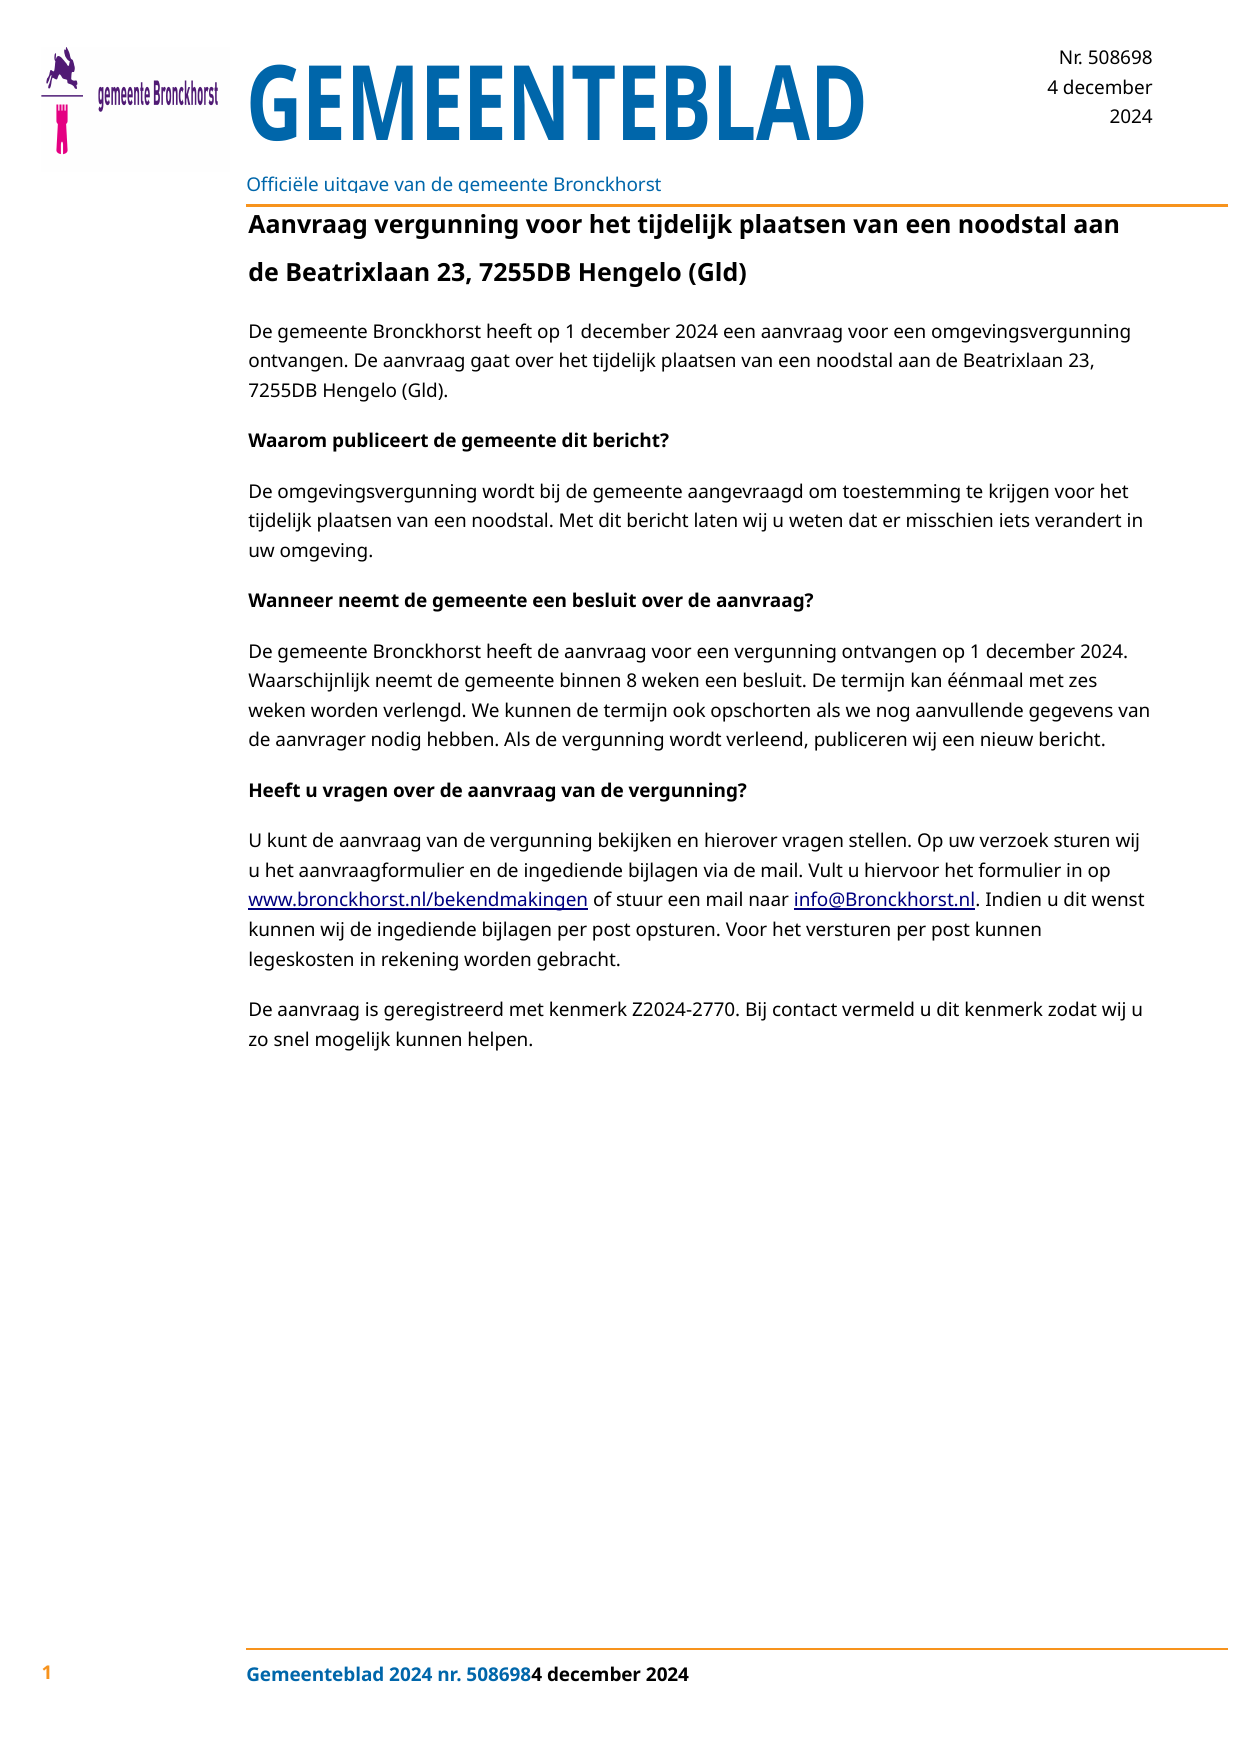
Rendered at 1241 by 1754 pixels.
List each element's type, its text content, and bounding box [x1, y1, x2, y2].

text De gemeente Bronckhorst heeft op 1 december 2024 een aanvraag voor een omgevingsvergunning ontvangen. De aanvraag gaat over het tijdelijk plaatsen van een noodstal aan de Beatrixlaan 23, 7255DB Hengelo (Gld). [248, 318, 1152, 403]
text De gemeente Bronckhorst heeft de aanvraag voor een vergunning ontvangen op 1 december 2024. Waarschijnlijk neemt de gemeente binnen 8 weken een besluit. De termijn kan éénmaal met zes weken worden verlengd. We kunnen de termijn ook opschorten als we nog aanvullende gegevens van de aanvrager nodig hebben. Als de vergunning wordt verleend, publiceren wij een nieuw bericht. [248, 638, 1152, 752]
text De omgevingsvergunning wordt bij de gemeente aangevraagd om toestemming te krijgen voor het tijdelijk plaatsen van een noodstal. Met dit bericht laten wij u weten dat er misschien iets verandert in uw omgeving. [248, 478, 1152, 563]
text U kunt de aanvraag van de vergunning bekijken en hierover vragen stellen. Op uw verzoek sturen wij u het aanvraagformulier en de ingediende bijlagen via de mail. Vult u hiervoor het formulier in op www.bronckhorst.nl/bekendmakingen of stuur een mail naar info@Bronckhorst.nl. Indien u dit wenst kunnen wij de ingediende bijlagen per post opsturen. Voor het versturen per post kunnen legeskosten in rekening worden gebracht. [248, 827, 1152, 972]
text Aanvraag vergunning voor het tijdelijk plaatsen van een noodstal aan de Beatrixlaan 23, 7255DB Hengelo (Gld) [248, 207, 1152, 288]
text Wanneer neemt de gemeente een besluit over de aanvraag? [248, 587, 1152, 613]
picture [41, 47, 231, 172]
text Heeft u vragen over de aanvraag van de vergunning? [248, 777, 1152, 803]
text Waarom publiceert de gemeente dit bericht? [248, 427, 1152, 453]
text De aanvraag is geregistreerd met kenmerk Z2024-2770. Bij contact vermeld u dit kenmerk zodat wij u zo snel mogelijk kunnen helpen. [248, 996, 1152, 1052]
